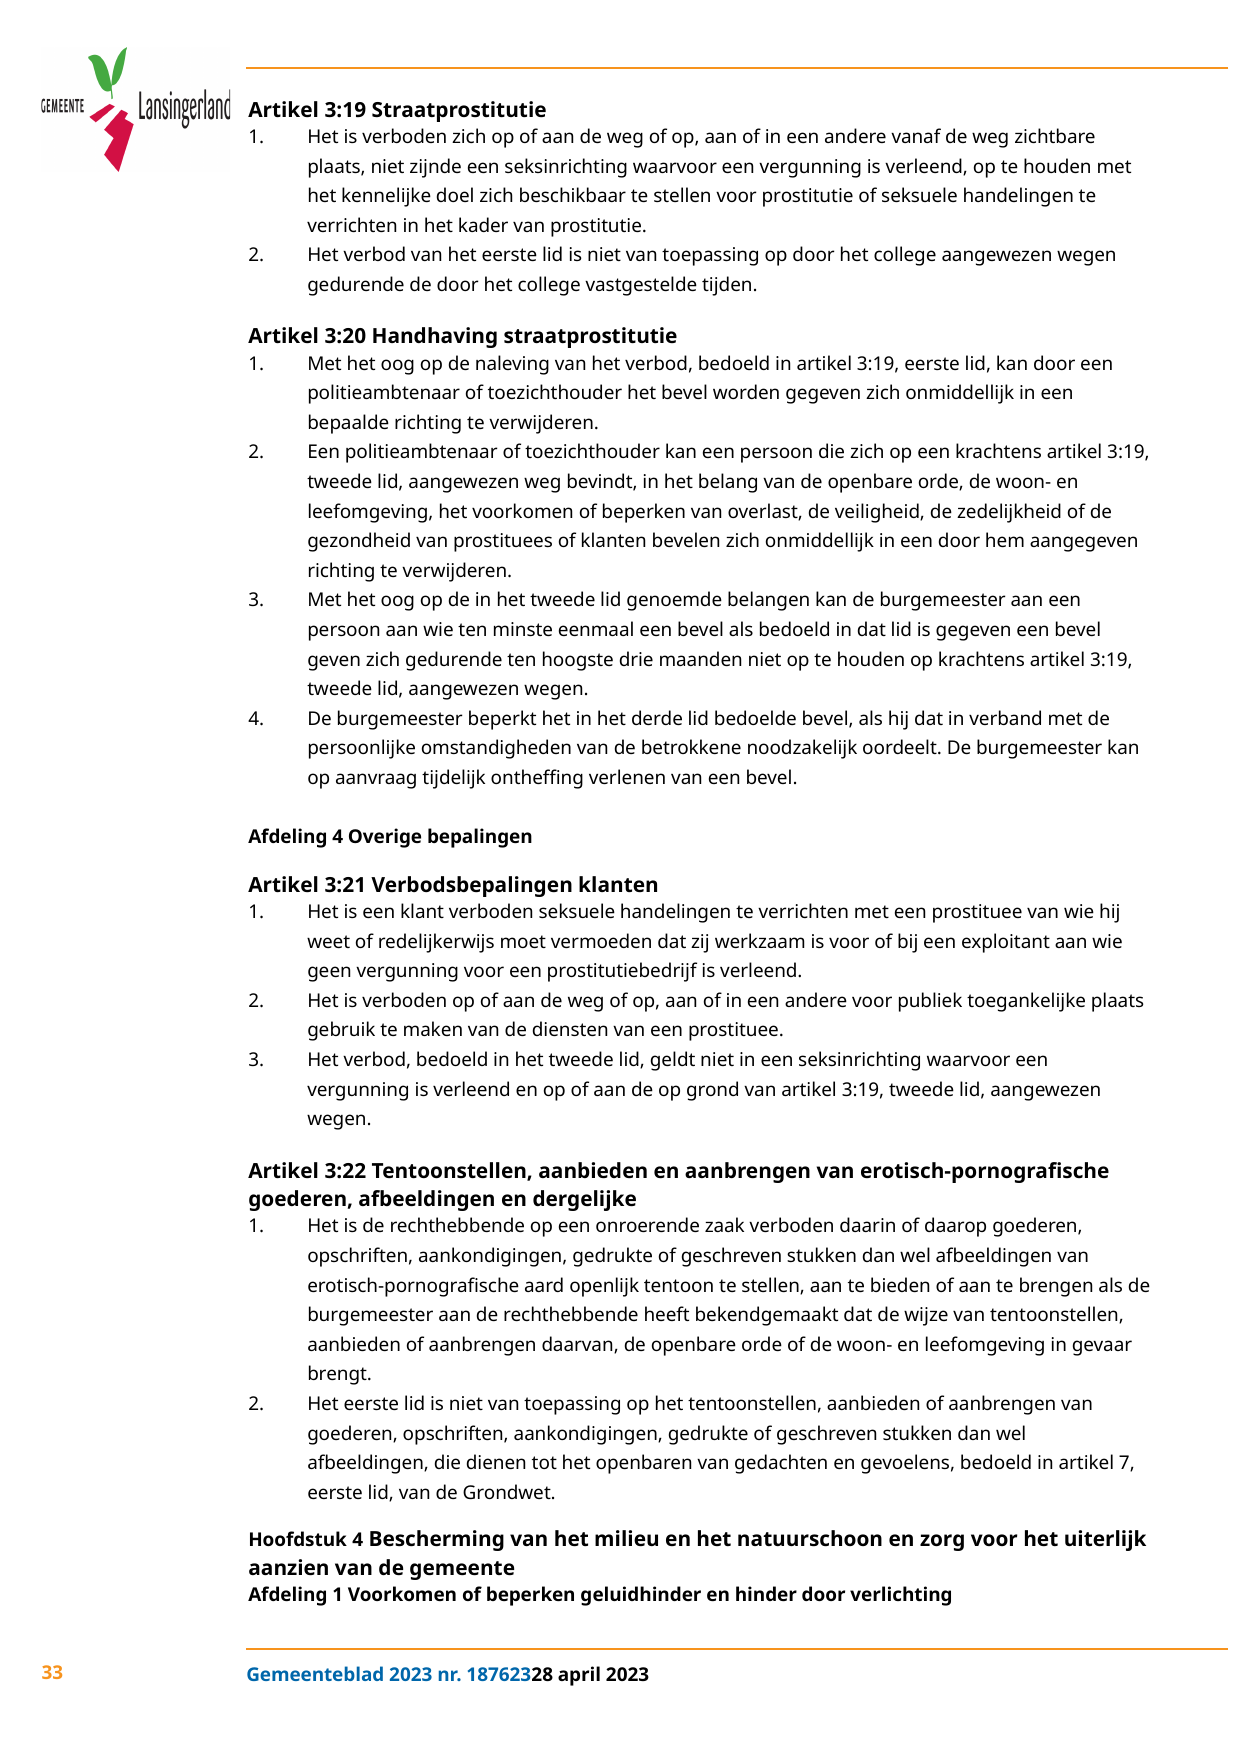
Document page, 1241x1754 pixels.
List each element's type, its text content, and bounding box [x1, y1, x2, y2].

text Artikel 3:21 Verbodsbepalingen klanten [248, 870, 1152, 898]
list De burgemeester beperkt het in het derde lid bedoelde bevel, als hij dat in verband met de persoonlijke omstandigheden van de betrokkene noodzakelijk oordeelt. De burgemeester kan op aanvraag tijdelijk ontheffing verlenen van een bevel. [248, 705, 1152, 790]
list Het verbod, bedoeld in het tweede lid, geldt niet in een seksinrichting waarvoor een vergunning is verleend en op of aan de op grond van artikel 3:19, tweede lid, aangewezen wegen. [248, 1046, 1152, 1131]
list Het is verboden zich op of aan de weg of op, aan of in een andere vanaf de weg zichtbare plaats, niet zijnde een seksinrichting waarvoor een vergunning is verleend, op te houden met het kennelijke doel zich beschikbaar te stellen voor prostitutie of seksuele handelingen te verrichten in het kader van prostitutie. [248, 123, 1152, 238]
list Het is een klant verboden seksuele handelingen te verrichten met een prostituee van wie hij weet of redelijkerwijs moet vermoeden dat zij werkzaam is voor of bij een exploitant aan wie geen vergunning voor een prostitutiebedrijf is verleend. [248, 898, 1152, 983]
text Artikel 3:19 Straatprostitutie [248, 95, 1152, 123]
text Artikel 3:20 Handhaving straatprostitutie [248, 322, 1152, 350]
text Artikel 3:22 Tentoonstellen, aanbieden en aanbrengen van erotisch-pornografische goederen, afbeeldingen en dergelijke [248, 1156, 1152, 1213]
picture [41, 47, 231, 172]
list Het eerste lid is niet van toepassing op het tentoonstellen, aanbieden of aanbrengen van goederen, opschriften, aankondigingen, gedrukte of geschreven stukken dan wel afbeeldingen, die dienen tot het openbaren van gedachten en gevoelens, bedoeld in artikel 7, eerste lid, van de Grondwet. [248, 1390, 1152, 1505]
list Het verbod van het eerste lid is niet van toepassing op door het college aangewezen wegen gedurende de door het college vastgestelde tijden. [248, 242, 1152, 297]
list Met het oog op de naleving van het verbod, bedoeld in artikel 3:19, eerste lid, kan door een politieambtenaar of toezichthouder het bevel worden gegeven zich onmiddellijk in een bepaalde richting te verwijderen. [248, 350, 1152, 435]
text Hoofdstuk 4 Bescherming van het milieu en het natuurschoon en zorg voor het uiterlijk aanzien van de gemeente [248, 1524, 1152, 1581]
list Het is verboden op of aan de weg of op, aan of in een andere voor publiek toegankelijke plaats gebruik te maken van de diensten van een prostituee. [248, 987, 1152, 1042]
list Het is de rechthebbende op een onroerende zaak verboden daarin of daarop goederen, opschriften, aankondigingen, gedrukte of geschreven stukken dan wel afbeeldingen van erotisch-pornografische aard openlijk tentoon te stellen, aan te bieden of aan te brengen als de burgemeester aan de rechthebbende heeft bekendgemaakt dat de wijze van tentoonstellen, aanbieden of aanbrengen daarvan, de openbare orde of de woon- en leefomgeving in gevaar brengt. [248, 1213, 1152, 1386]
text Afdeling 1 Voorkomen of beperken geluidhinder en hinder door verlichting [248, 1581, 1152, 1607]
text Afdeling 4 Overige bepalingen [248, 823, 1152, 849]
list Een politieambtenaar of toezichthouder kan een persoon die zich op een krachtens artikel 3:19, tweede lid, aangewezen weg bevindt, in het belang van de openbare orde, de woon- en leefomgeving, het voorkomen of beperken van overlast, de veiligheid, de zedelijkheid of de gezondheid van prostituees of klanten bevelen zich onmiddellijk in een door hem aangegeven richting te verwijderen. [248, 439, 1152, 583]
list Met het oog op de in het tweede lid genoemde belangen kan de burgemeester aan een persoon aan wie ten minste eenmaal een bevel als bedoeld in dat lid is gegeven een bevel geven zich gedurende ten hoogste drie maanden niet op te houden op krachtens artikel 3:19, tweede lid, aangewezen wegen. [248, 587, 1152, 701]
